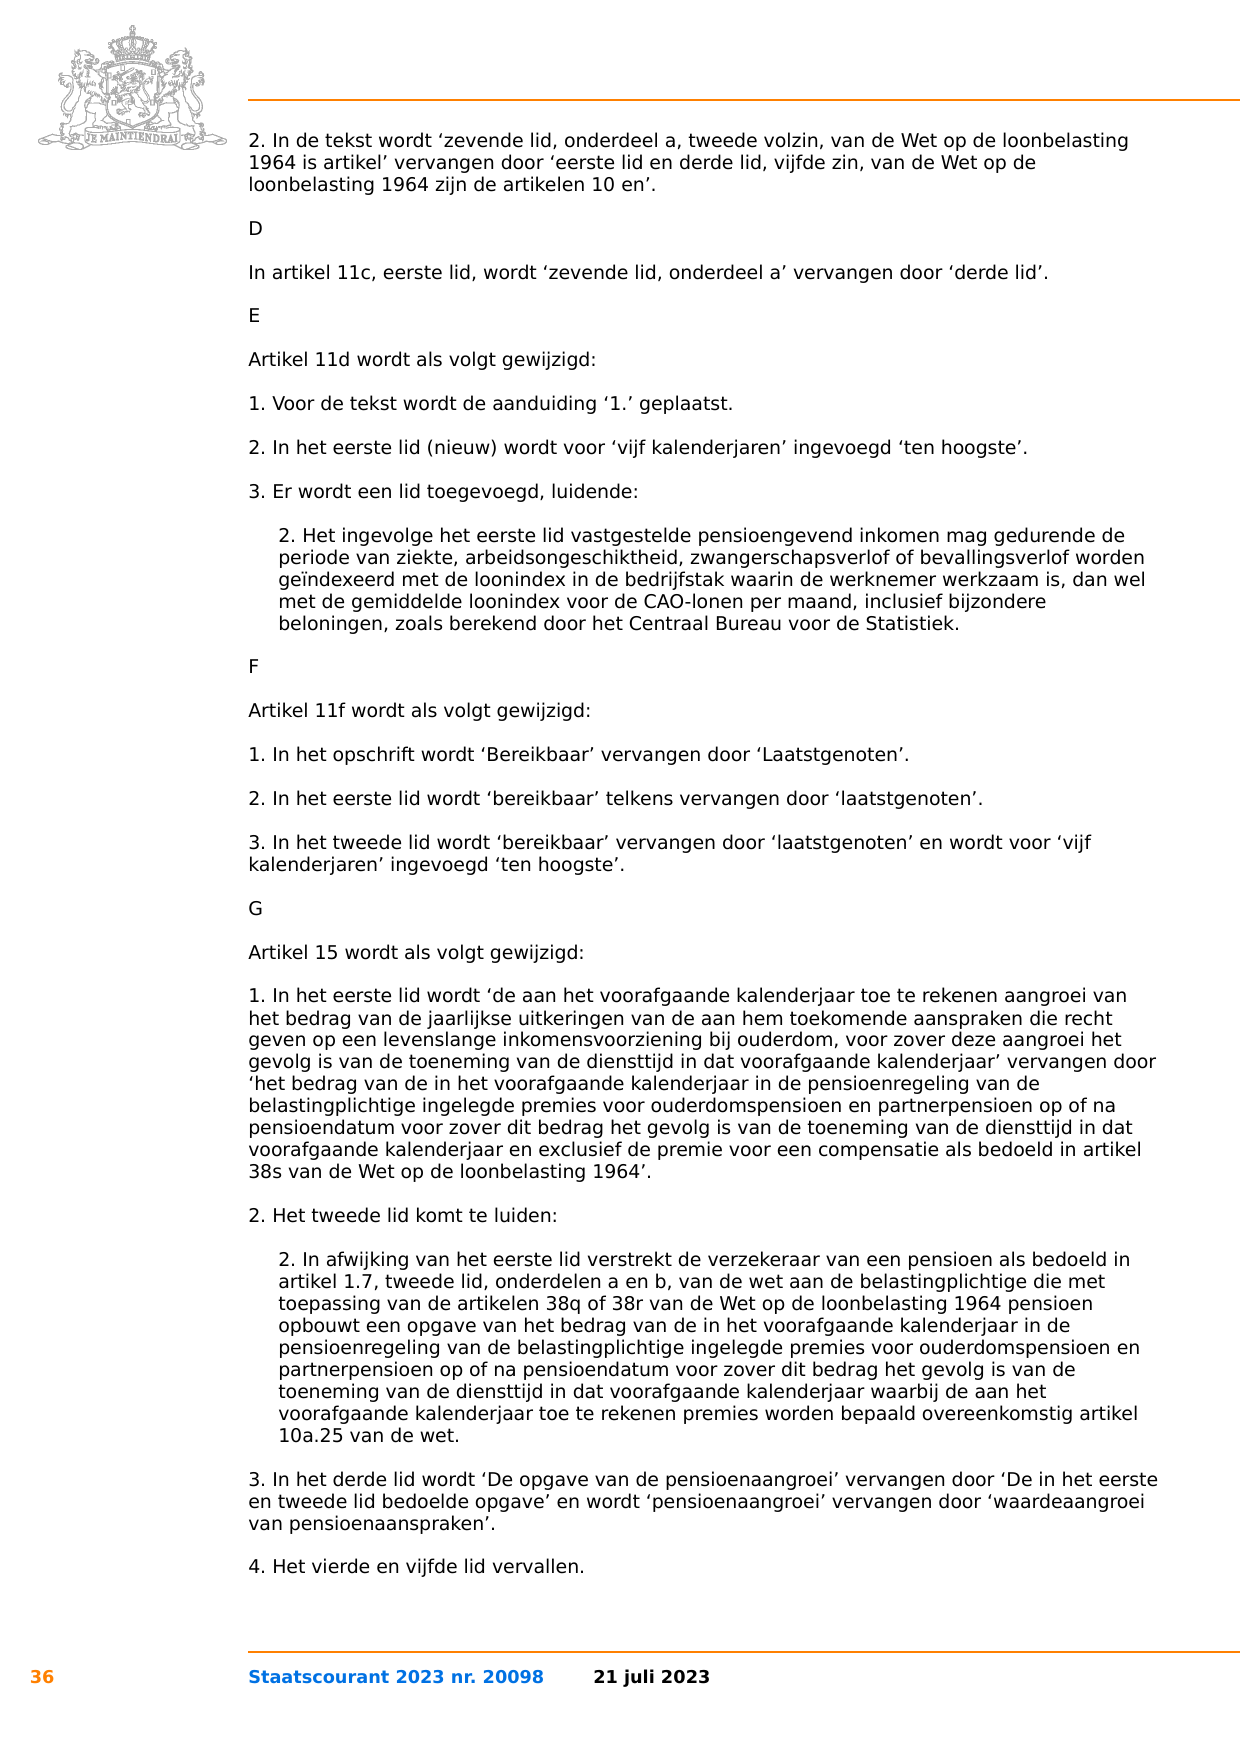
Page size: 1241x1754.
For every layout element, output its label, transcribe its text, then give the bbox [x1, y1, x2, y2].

text G [248, 898, 1163, 920]
text 2. Het ingevolge het eerste lid vastgestelde pensioengevend inkomen mag gedurende de periode van ziekte, arbeidsongeschiktheid, zwangerschapsverlof of bevallingsverlof worden geïndexeerd met de loonindex in de bedrijfstak waarin de werknemer werkzaam is, dan wel met de gemiddelde loonindex voor de CAO-lonen per maand, inclusief bijzondere beloningen, zoals berekend door het Centraal Bureau voor de Statistiek. [278, 525, 1163, 634]
text 3. In het tweede lid wordt ‘bereikbaar’ vervangen door ‘laatstgenoten’ en wordt voor ‘vijf kalenderjaren’ ingevoegd ‘ten hoogste’. [248, 832, 1163, 876]
text 1. Voor de tekst wordt de aanduiding ‘1.’ geplaatst. [248, 393, 1163, 415]
text E [248, 305, 1163, 327]
text 2. Het tweede lid komt te luiden: [248, 1205, 1163, 1227]
text 3. Er wordt een lid toegevoegd, luidende: [248, 481, 1163, 503]
picture [38, 25, 227, 150]
text F [248, 656, 1163, 678]
text D [248, 218, 1163, 240]
text 1. In het eerste lid wordt ‘de aan het voorafgaande kalenderjaar toe te rekenen aangroei van het bedrag van de jaarlijkse uitkeringen van de aan hem toekomende aanspraken die recht geven op een levenslange inkomensvoorziening bij ouderdom, voor zover deze aangroei het gevolg is van de toeneming van de diensttijd in dat voorafgaande kalenderjaar’ vervangen door ‘het bedrag van de in het voorafgaande kalenderjaar in de pensioenregeling van de belastingplichtige ingelegde premies voor ouderdomspensioen en partnerpensioen op of na pensioendatum voor zover dit bedrag het gevolg is van de toeneming van de diensttijd in dat voorafgaande kalenderjaar en exclusief de premie voor een compensatie als bedoeld in artikel 38s van de Wet op de loonbelasting 1964’. [248, 985, 1163, 1183]
text Artikel 11d wordt als volgt gewijzigd: [248, 349, 1163, 371]
text 2. In het eerste lid (nieuw) wordt voor ‘vijf kalenderjaren’ ingevoegd ‘ten hoogste’. [248, 437, 1163, 459]
text 2. In het eerste lid wordt ‘bereikbaar’ telkens vervangen door ‘laatstgenoten’. [248, 788, 1163, 810]
text 2. In afwijking van het eerste lid verstrekt de verzekeraar van een pensioen als bedoeld in artikel 1.7, tweede lid, onderdelen a en b, van de wet aan de belastingplichtige die met toepassing van de artikelen 38q of 38r van de Wet op de loonbelasting 1964 pensioen opbouwt een opgave van het bedrag van de in het voorafgaande kalenderjaar in de pensioenregeling van de belastingplichtige ingelegde premies voor ouderdomspensioen en partnerpensioen op of na pensioendatum voor zover dit bedrag het gevolg is van de toeneming van de diensttijd in dat voorafgaande kalenderjaar waarbij de aan het voorafgaande kalenderjaar toe te rekenen premies worden bepaald overeenkomstig artikel 10a.25 van de wet. [278, 1249, 1163, 1447]
text 3. In het derde lid wordt ‘De opgave van de pensioenaangroei’ vervangen door ‘De in het eerste en tweede lid bedoelde opgave’ en wordt ‘pensioenaangroei’ vervangen door ‘waardeaangroei van pensioenaanspraken’. [248, 1469, 1163, 1534]
text 4. Het vierde en vijfde lid vervallen. [248, 1556, 1163, 1578]
text Artikel 15 wordt als volgt gewijzigd: [248, 942, 1163, 963]
text 2. In de tekst wordt ‘zevende lid, onderdeel a, tweede volzin, van de Wet op de loonbelasting 1964 is artikel’ vervangen door ‘eerste lid en derde lid, vijfde zin, van de Wet op de loonbelasting 1964 zijn de artikelen 10 en’. [248, 130, 1163, 196]
text 1. In het opschrift wordt ‘Bereikbaar’ vervangen door ‘Laatstgenoten’. [248, 744, 1163, 766]
text Artikel 11f wordt als volgt gewijzigd: [248, 700, 1163, 722]
text In artikel 11c, eerste lid, wordt ‘zevende lid, onderdeel a’ vervangen door ‘derde lid’. [248, 262, 1163, 283]
